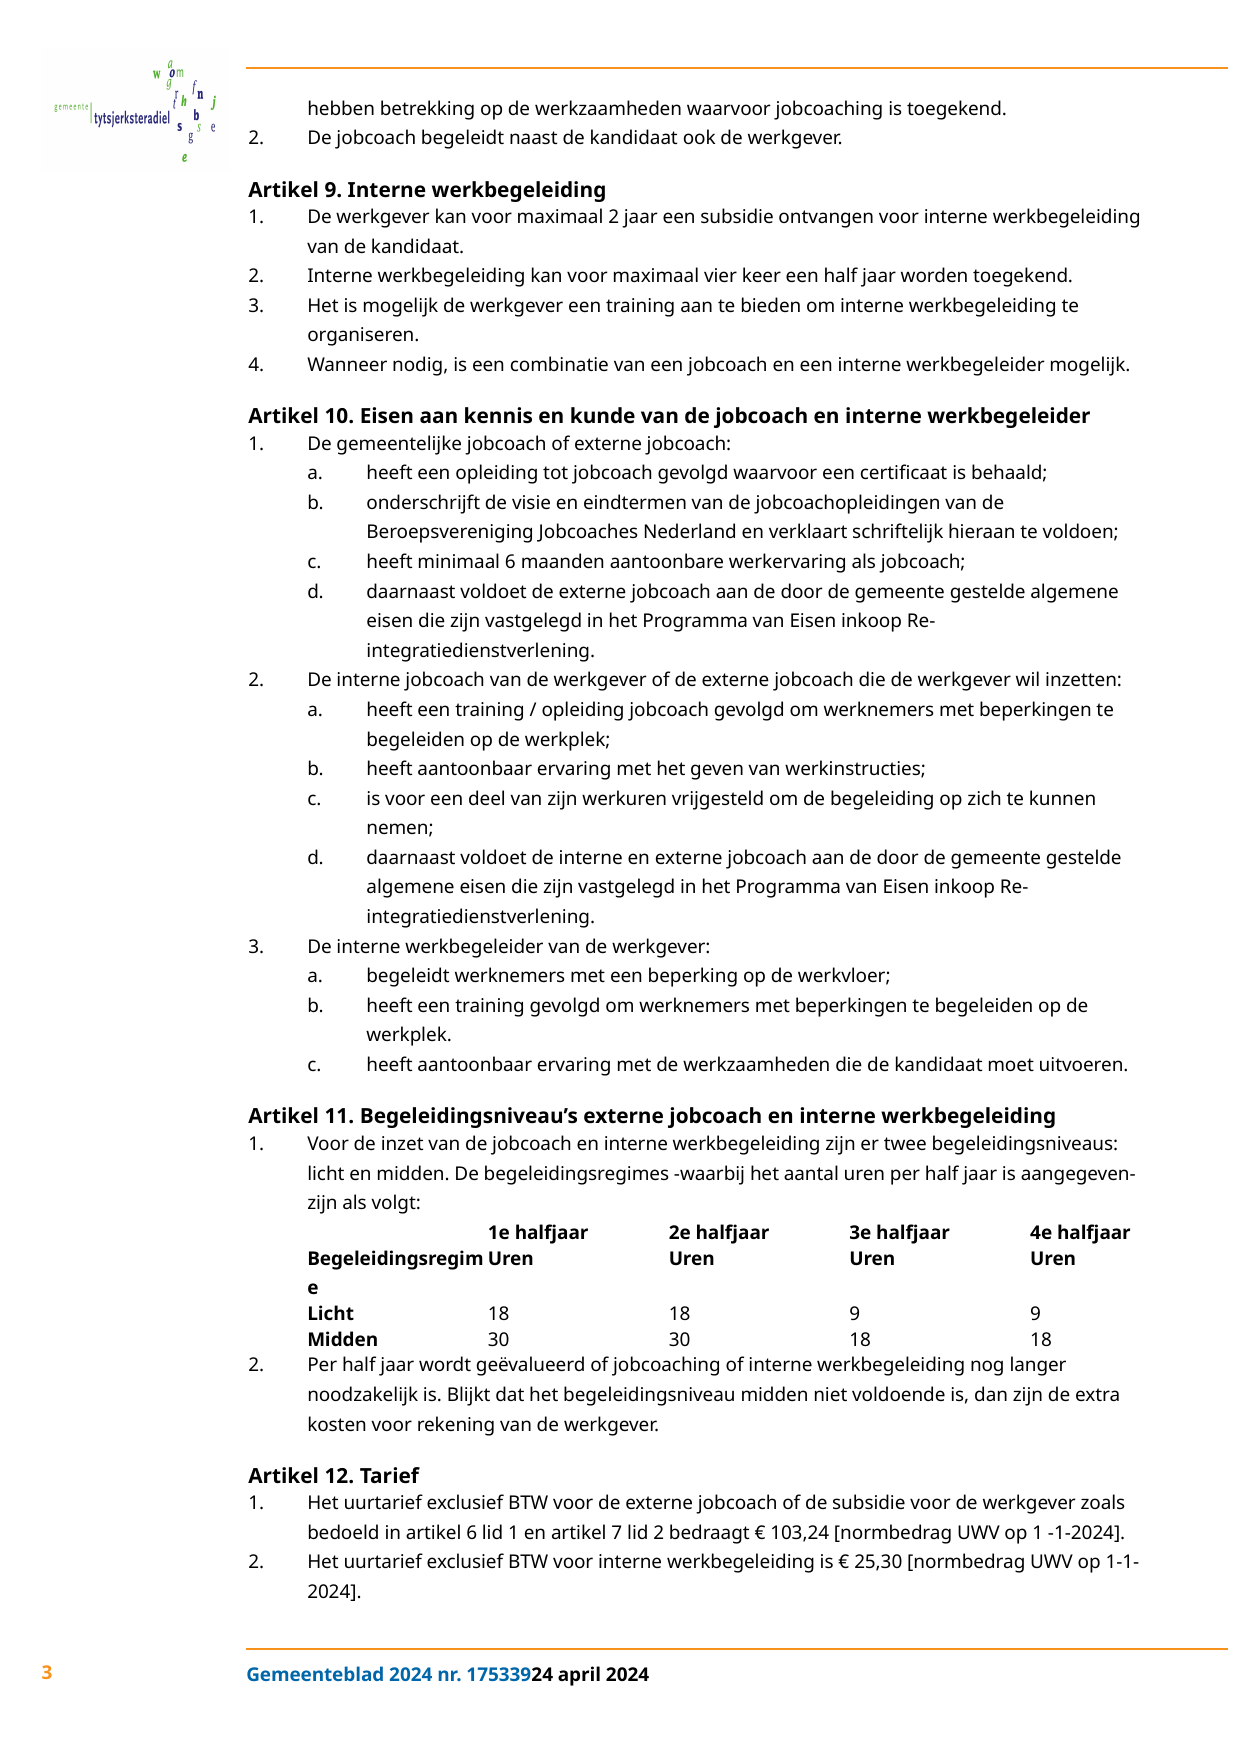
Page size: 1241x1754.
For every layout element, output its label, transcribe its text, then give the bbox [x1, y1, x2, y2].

table_cell 18 [849, 1326, 1030, 1351]
list Het uurtarief exclusief BTW voor interne werkbegeleiding is € 25,30 [normbedrag UWV op 1-1-2024]. [248, 1549, 1152, 1604]
table_cell Uren [488, 1245, 668, 1300]
list onderschrijft de visie en eindtermen van de jobcoachopleidingen van de Beroepsvereniging Jobcoaches Nederland en verklaart schriftelijk hieraan te voldoen; [307, 489, 1152, 544]
list begeleidt werknemers met een beperking op de werkvloer; [307, 962, 1152, 988]
picture [41, 47, 231, 172]
list heeft aantoonbaar ervaring met de werkzaamheden die de kandidaat moet uitvoeren. [307, 1051, 1152, 1077]
list Per half jaar wordt geëvalueerd of jobcoaching of interne werkbegeleiding nog langer noodzakelijk is. Blijkt dat het begeleidingsniveau midden niet voldoende is, dan zijn de extra kosten voor rekening van de werkgever. [248, 1352, 1152, 1436]
list is voor een deel van zijn werkuren vrijgesteld om de begeleiding op zich te kunnen nemen; [307, 785, 1152, 840]
table_header [307, 1219, 488, 1245]
list De werkgever kan voor maximaal 2 jaar een subsidie ontvangen voor interne werkbegeleiding van de kandidaat. [248, 203, 1152, 258]
table_cell Uren [1030, 1245, 1211, 1300]
list Het uurtarief exclusief BTW voor de externe jobcoach of de subsidie voor de werkgever zoals bedoeld in artikel 6 lid 1 en artikel 7 lid 2 bedraagt € 103,24 [normbedrag UWV op 1 -1-2024]. [248, 1489, 1152, 1545]
text Artikel 11. Begeleidingsniveau’s externe jobcoach en interne werkbegeleiding [248, 1102, 1152, 1130]
table_header 1e halfjaar [488, 1219, 668, 1245]
list De gemeentelijke jobcoach of externe jobcoach: [248, 430, 1152, 456]
list Het is mogelijk de werkgever een training aan te bieden om interne werkbegeleiding te organiseren. [248, 292, 1152, 347]
table_cell Licht [307, 1300, 488, 1326]
text Artikel 9. Interne werkbegeleiding [248, 175, 1152, 203]
list Voor de inzet van de jobcoach en interne werkbegeleiding zijn er twee begeleidingsniveaus: licht en midden. De begeleidingsregimes -waarbij het aantal uren per half jaar is aangegeven- zijn als volgt: [248, 1130, 1152, 1215]
table_cell 18 [669, 1300, 849, 1326]
table_cell Uren [669, 1245, 849, 1300]
list heeft aantoonbaar ervaring met het geven van werkinstructies; [307, 755, 1152, 781]
text Artikel 12. Tarief [248, 1461, 1152, 1489]
text Artikel 10. Eisen aan kennis en kunde van de jobcoach en interne werkbegeleider [248, 402, 1152, 430]
table_header 3e halfjaar [849, 1219, 1030, 1245]
list heeft een training / opleiding jobcoach gevolgd om werknemers met beperkingen te begeleiden op de werkplek; [307, 696, 1152, 752]
table_cell 18 [1030, 1326, 1211, 1351]
table_cell Begeleidingsregime [307, 1245, 488, 1300]
list De interne werkbegeleider van de werkgever: [248, 933, 1152, 959]
list Wanneer nodig, is een combinatie van een jobcoach en een interne werkbegeleider mogelijk. [248, 351, 1152, 377]
table_cell Midden [307, 1326, 488, 1351]
list heeft minimaal 6 maanden aantoonbare werkervaring als jobcoach; [307, 548, 1152, 574]
list heeft een opleiding tot jobcoach gevolgd waarvoor een certificaat is behaald; [307, 459, 1152, 485]
table_cell 9 [849, 1300, 1030, 1326]
table_cell Uren [849, 1245, 1030, 1300]
table_cell 9 [1030, 1300, 1211, 1326]
table_cell 18 [488, 1300, 668, 1326]
list hebben betrekking op de werkzaamheden waarvoor jobcoaching is toegekend. [248, 95, 1152, 121]
list daarnaast voldoet de externe jobcoach aan de door de gemeente gestelde algemene eisen die zijn vastgelegd in het Programma van Eisen inkoop Re-integratiedienstverlening. [307, 578, 1152, 663]
list De jobcoach begeleidt naast de kandidaat ook de werkgever. [248, 124, 1152, 150]
list daarnaast voldoet de interne en externe jobcoach aan de door de gemeente gestelde algemene eisen die zijn vastgelegd in het Programma van Eisen inkoop Re-integratiedienstverlening. [307, 844, 1152, 929]
list Interne werkbegeleiding kan voor maximaal vier keer een half jaar worden toegekend. [248, 262, 1152, 288]
table_cell 30 [669, 1326, 849, 1351]
list De interne jobcoach van de werkgever of de externe jobcoach die de werkgever wil inzetten: [248, 667, 1152, 692]
table_header 4e halfjaar [1030, 1219, 1211, 1245]
table_cell 30 [488, 1326, 668, 1351]
table_header 2e halfjaar [669, 1219, 849, 1245]
list heeft een training gevolgd om werknemers met beperkingen te begeleiden op de werkplek. [307, 992, 1152, 1047]
